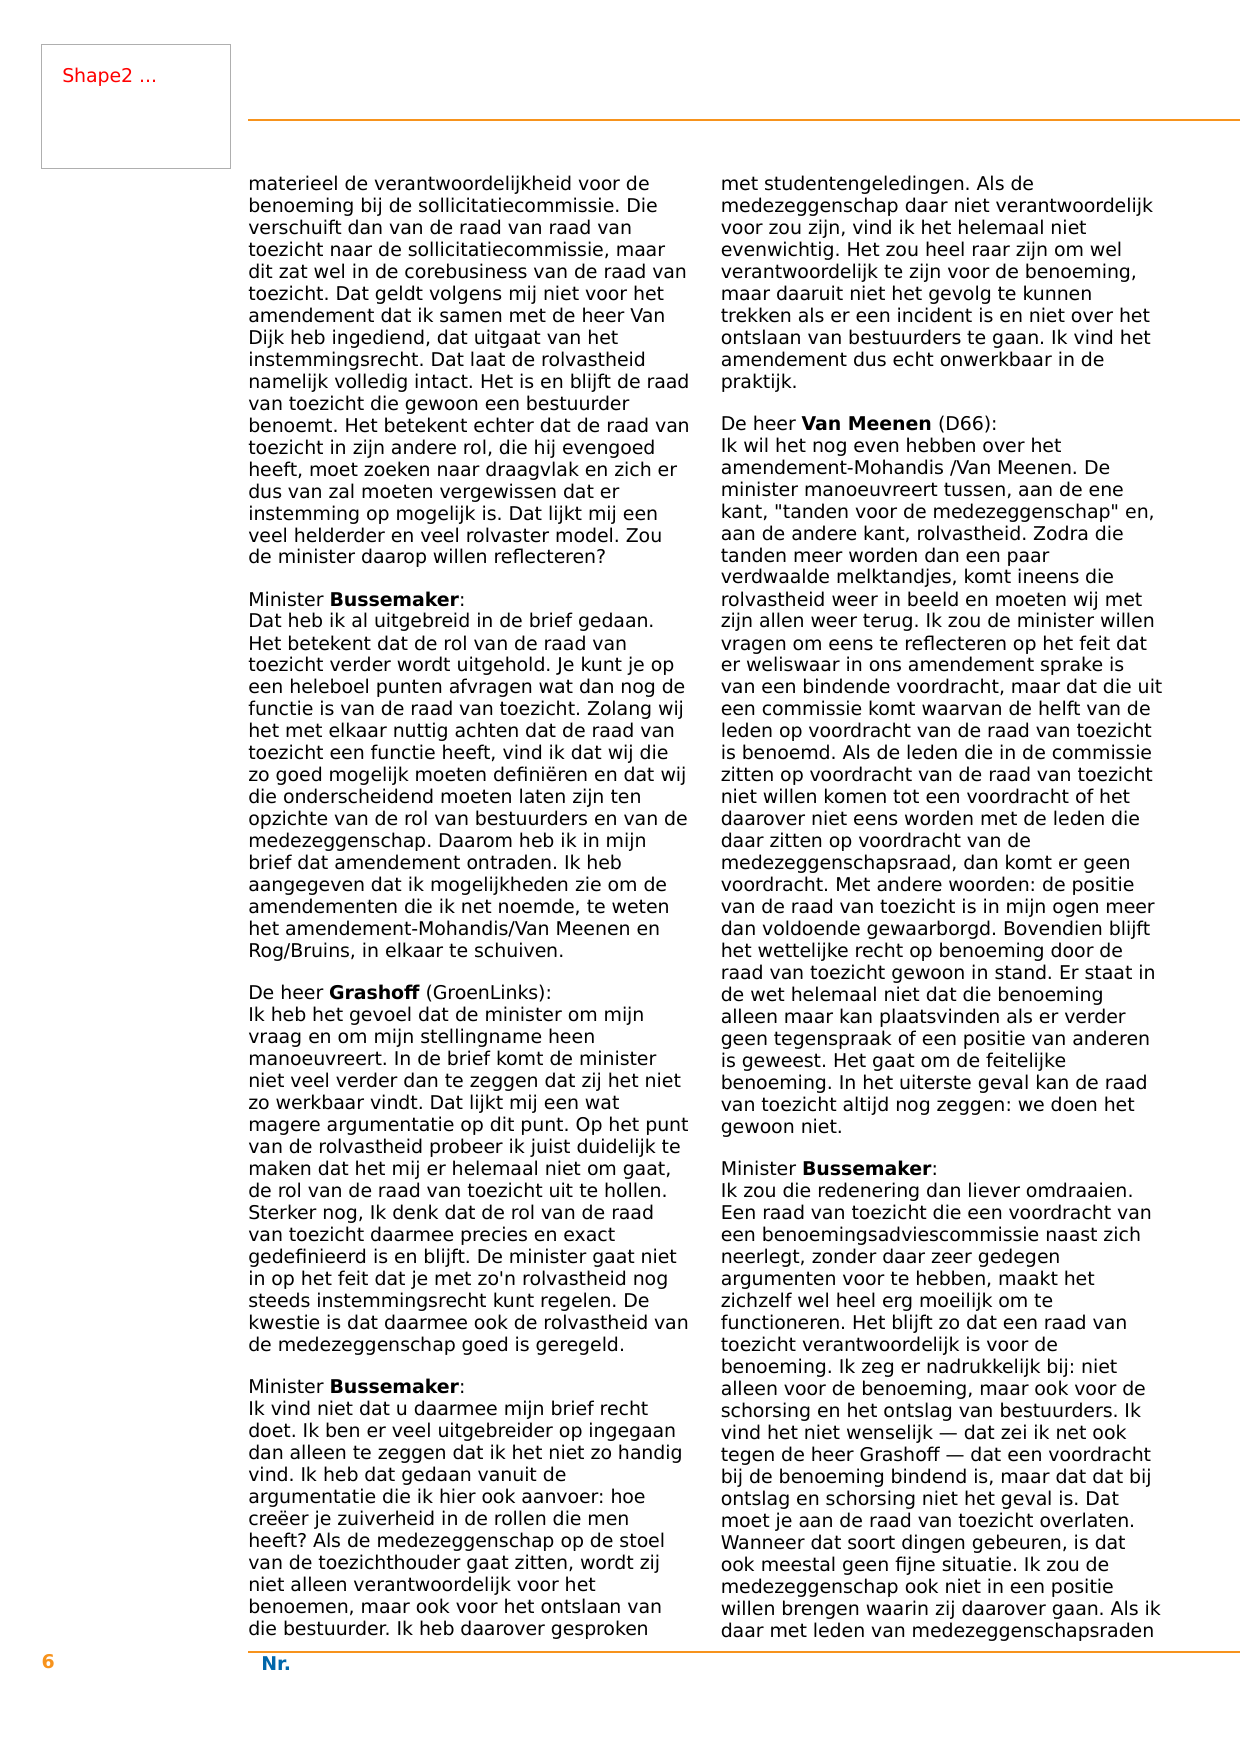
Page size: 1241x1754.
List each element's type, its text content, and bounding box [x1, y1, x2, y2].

text met studentengeledingen. Als de medezeggenschap daar niet verantwoordelijk voor zou zijn, vind ik het helemaal niet evenwichtig. Het zou heel raar zijn om wel verantwoordelijk te zijn voor de benoeming, maar daaruit niet het gevolg te kunnen trekken als er een incident is en niet over het ontslaan van bestuurders te gaan. Ik vind het amendement dus echt onwerkbaar in de praktijk. [721, 173, 1163, 393]
text Ik vind niet dat u daarmee mijn brief recht doet. Ik ben er veel uitgebreider op ingegaan dan alleen te zeggen dat ik het niet zo handig vind. Ik heb dat gedaan vanuit de argumentatie die ik hier ook aanvoer: hoe creëer je zuiverheid in de rollen die men heeft? Als de medezeggenschap op de stoel van de toezichthouder gaat zitten, wordt zij niet alleen verantwoordelijk voor het benoemen, maar ook voor het ontslaan van die bestuurder. Ik heb daarover gesproken [248, 1398, 691, 1639]
text Minister Bussemaker: [248, 1376, 691, 1398]
text Ik wil het nog even hebben over het amendement-Mohandis /Van Meenen. De minister manoeuvreert tussen, aan de ene kant, "tanden voor de medezeggenschap" en, aan de andere kant, rolvastheid. Zodra die tanden meer worden dan een paar verdwaalde melktandjes, komt ineens die rolvastheid weer in beeld en moeten wij met zijn allen weer terug. Ik zou de minister willen vragen om eens te reflecteren op het feit dat er weliswaar in ons amendement sprake is van een bindende voordracht, maar dat die uit een commissie komt waarvan de helft van de leden op voordracht van de raad van toezicht is benoemd. Als de leden die in de commissie zitten op voordracht van de raad van toezicht niet willen komen tot een voordracht of het daarover niet eens worden met de leden die daar zitten op voordracht van de medezeggenschapsraad, dan komt er geen voordracht. Met andere woorden: de positie van de raad van toezicht is in mijn ogen meer dan voldoende gewaarborgd. Bovendien blijft het wettelijke recht op benoeming door de raad van toezicht gewoon in stand. Er staat in de wet helemaal niet dat die benoeming alleen maar kan plaatsvinden als er verder geen tegenspraak of een positie van anderen is geweest. Het gaat om de feitelijke benoeming. In het uiterste geval kan de raad van toezicht altijd nog zeggen: we doen het gewoon niet. [721, 434, 1163, 1138]
text De heer Grashoff (GroenLinks): [248, 982, 691, 1004]
text Minister Bussemaker: [248, 588, 691, 610]
text De heer Van Meenen (D66): [721, 413, 1163, 434]
text Dat heb ik al uitgebreid in de brief gedaan. Het betekent dat de rol van de raad van toezicht verder wordt uitgehold. Je kunt je op een heleboel punten afvragen wat dan nog de functie is van de raad van toezicht. Zolang wij het met elkaar nuttig achten dat de raad van toezicht een functie heeft, vind ik dat wij die zo goed mogelijk moeten definiëren en dat wij die onderscheidend moeten laten zijn ten opzichte van de rol van bestuurders en van de medezeggenschap. Daarom heb ik in mijn brief dat amendement ontraden. Ik heb aangegeven dat ik mogelijkheden zie om de amendementen die ik net noemde, te weten het amendement-Mohandis/Van Meenen en Rog/Bruins, in elkaar te schuiven. [248, 610, 691, 962]
text materieel de verantwoordelijkheid voor de benoeming bij de sollicitatiecommissie. Die verschuift dan van de raad van raad van toezicht naar de sollicitatiecommissie, maar dit zat wel in de corebusiness van de raad van toezicht. Dat geldt volgens mij niet voor het amendement dat ik samen met de heer Van Dijk heb ingediend, dat uitgaat van het instemmingsrecht. Dat laat de rolvastheid namelijk volledig intact. Het is en blijft de raad van toezicht die gewoon een bestuurder benoemt. Het betekent echter dat de raad van toezicht in zijn andere rol, die hij evengoed heeft, moet zoeken naar draagvlak en zich er dus van zal moeten vergewissen dat er instemming op mogelijk is. Dat lijkt mij een veel helderder en veel rolvaster model. Zou de minister daarop willen reflecteren? [248, 173, 691, 568]
text Ik heb het gevoel dat de minister om mijn vraag en om mijn stellingname heen manoeuvreert. In de brief komt de minister niet veel verder dan te zeggen dat zij het niet zo werkbaar vindt. Dat lijkt mij een wat magere argumentatie op dit punt. Op het punt van de rolvastheid probeer ik juist duidelijk te maken dat het mij er helemaal niet om gaat, de rol van de raad van toezicht uit te hollen. Sterker nog, Ik denk dat de rol van de raad van toezicht daarmee precies en exact gedefinieerd is en blijft. De minister gaat niet in op het feit dat je met zo'n rolvastheid nog steeds instemmingsrecht kunt regelen. De kwestie is dat daarmee ook de rolvastheid van de medezeggenschap goed is geregeld. [248, 1004, 691, 1356]
text Minister Bussemaker: [721, 1158, 1163, 1180]
text Ik zou die redenering dan liever omdraaien. Een raad van toezicht die een voordracht van een benoemingsadviescommissie naast zich neerlegt, zonder daar zeer gedegen argumenten voor te hebben, maakt het zichzelf wel heel erg moeilijk om te functioneren. Het blijft zo dat een raad van toezicht verantwoordelijk is voor de benoeming. Ik zeg er nadrukkelijk bij: niet alleen voor de benoeming, maar ook voor de schorsing en het ontslag van bestuurders. Ik vind het niet wenselijk — dat zei ik net ook tegen de heer Grashoff — dat een voordracht bij de benoeming bindend is, maar dat dat bij ontslag en schorsing niet het geval is. Dat moet je aan de raad van toezicht overlaten. Wanneer dat soort dingen gebeuren, is dat ook meestal geen fijne situatie. Ik zou de medezeggenschap ook niet in een positie willen brengen waarin zij daarover gaan. Als ik daar met leden van medezeggenschapsraden [721, 1180, 1163, 1641]
